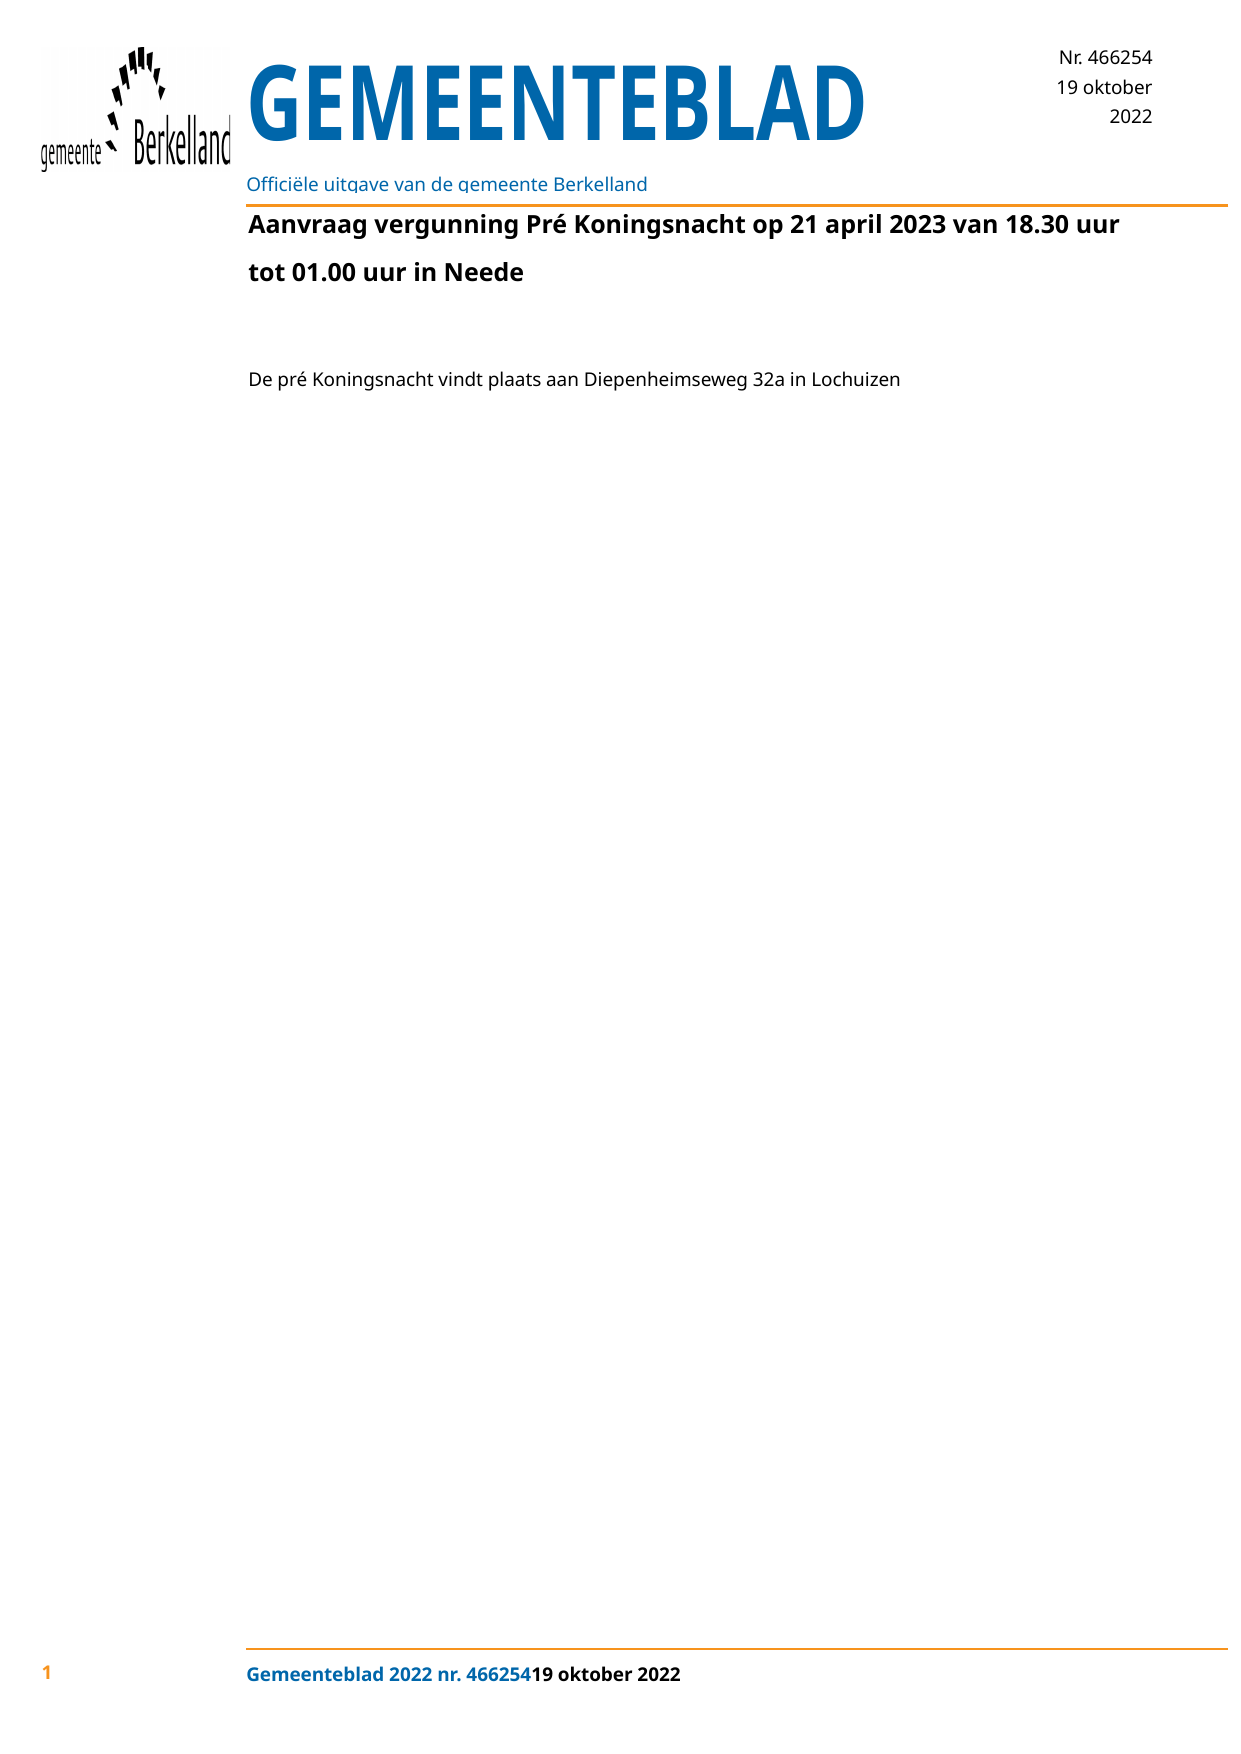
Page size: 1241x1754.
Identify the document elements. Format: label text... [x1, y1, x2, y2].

picture [41, 47, 231, 172]
text De pré Koningsnacht vindt plaats aan Diepenheimseweg 32a in Lochuizen [248, 366, 1152, 391]
text Aanvraag vergunning Pré Koningsnacht op 21 april 2023 van 18.30 uur tot 01.00 uur in Neede [248, 207, 1152, 288]
